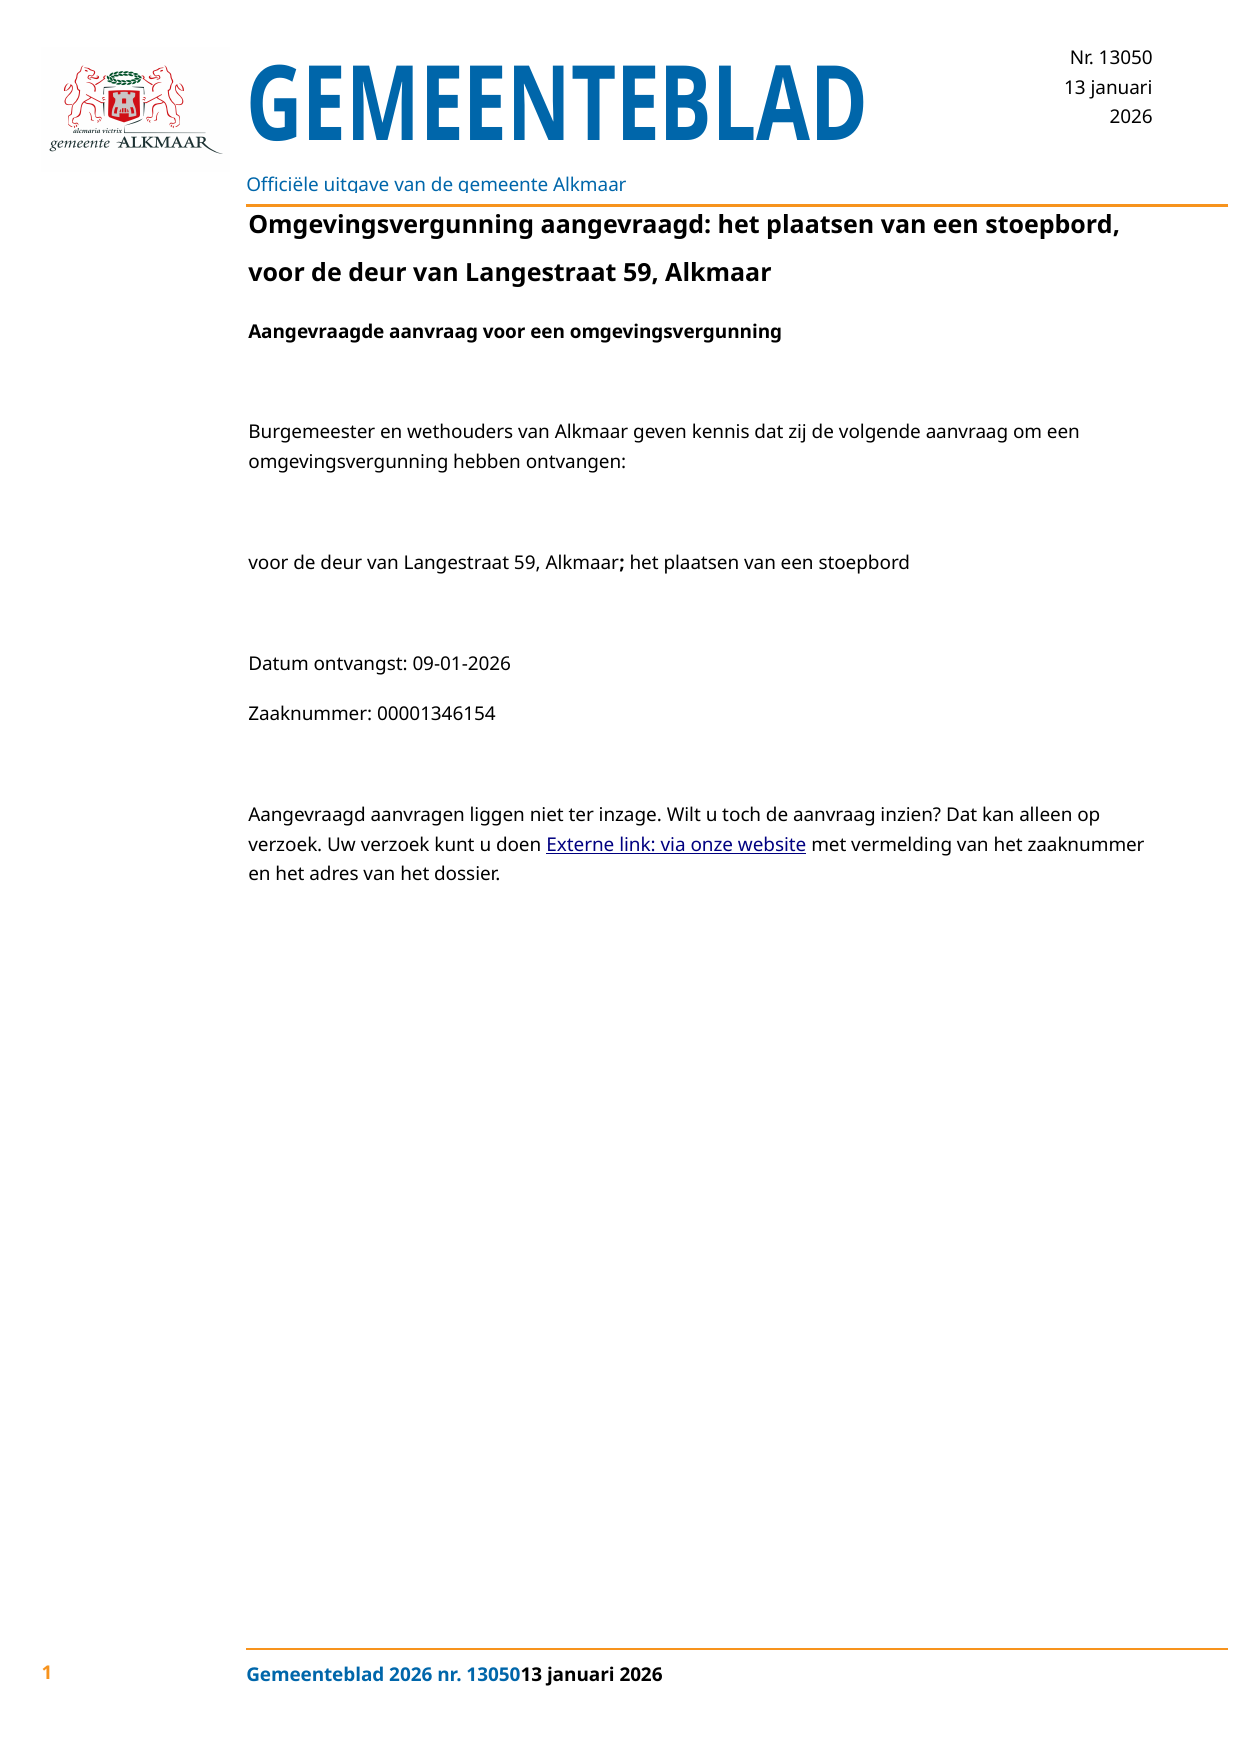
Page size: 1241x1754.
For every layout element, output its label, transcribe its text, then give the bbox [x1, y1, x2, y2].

text Zaaknummer: 00001346154 [248, 700, 1152, 726]
picture [41, 47, 231, 172]
text Datum ontvangst: 09-01-2026 [248, 650, 1152, 676]
text Burgemeester en wethouders van Alkmaar geven kennis dat zij de volgende aanvraag om een omgevingsvergunning hebben ontvangen: [248, 419, 1152, 474]
text Aangevraagd aanvragen liggen niet ter inzage. Wilt u toch de aanvraag inzien? Dat kan alleen op verzoek. Uw verzoek kunt u doen Externe link: via onze website met vermelding van het zaaknummer en het adres van het dossier. [248, 801, 1152, 886]
text Omgevingsvergunning aangevraagd: het plaatsen van een stoepbord, voor de deur van Langestraat 59, Alkmaar [248, 207, 1152, 288]
text voor de deur van Langestraat 59, Alkmaar; het plaatsen van een stoepbord [248, 549, 1152, 575]
text Aangevraagde aanvraag voor een omgevingsvergunning [248, 318, 1152, 344]
